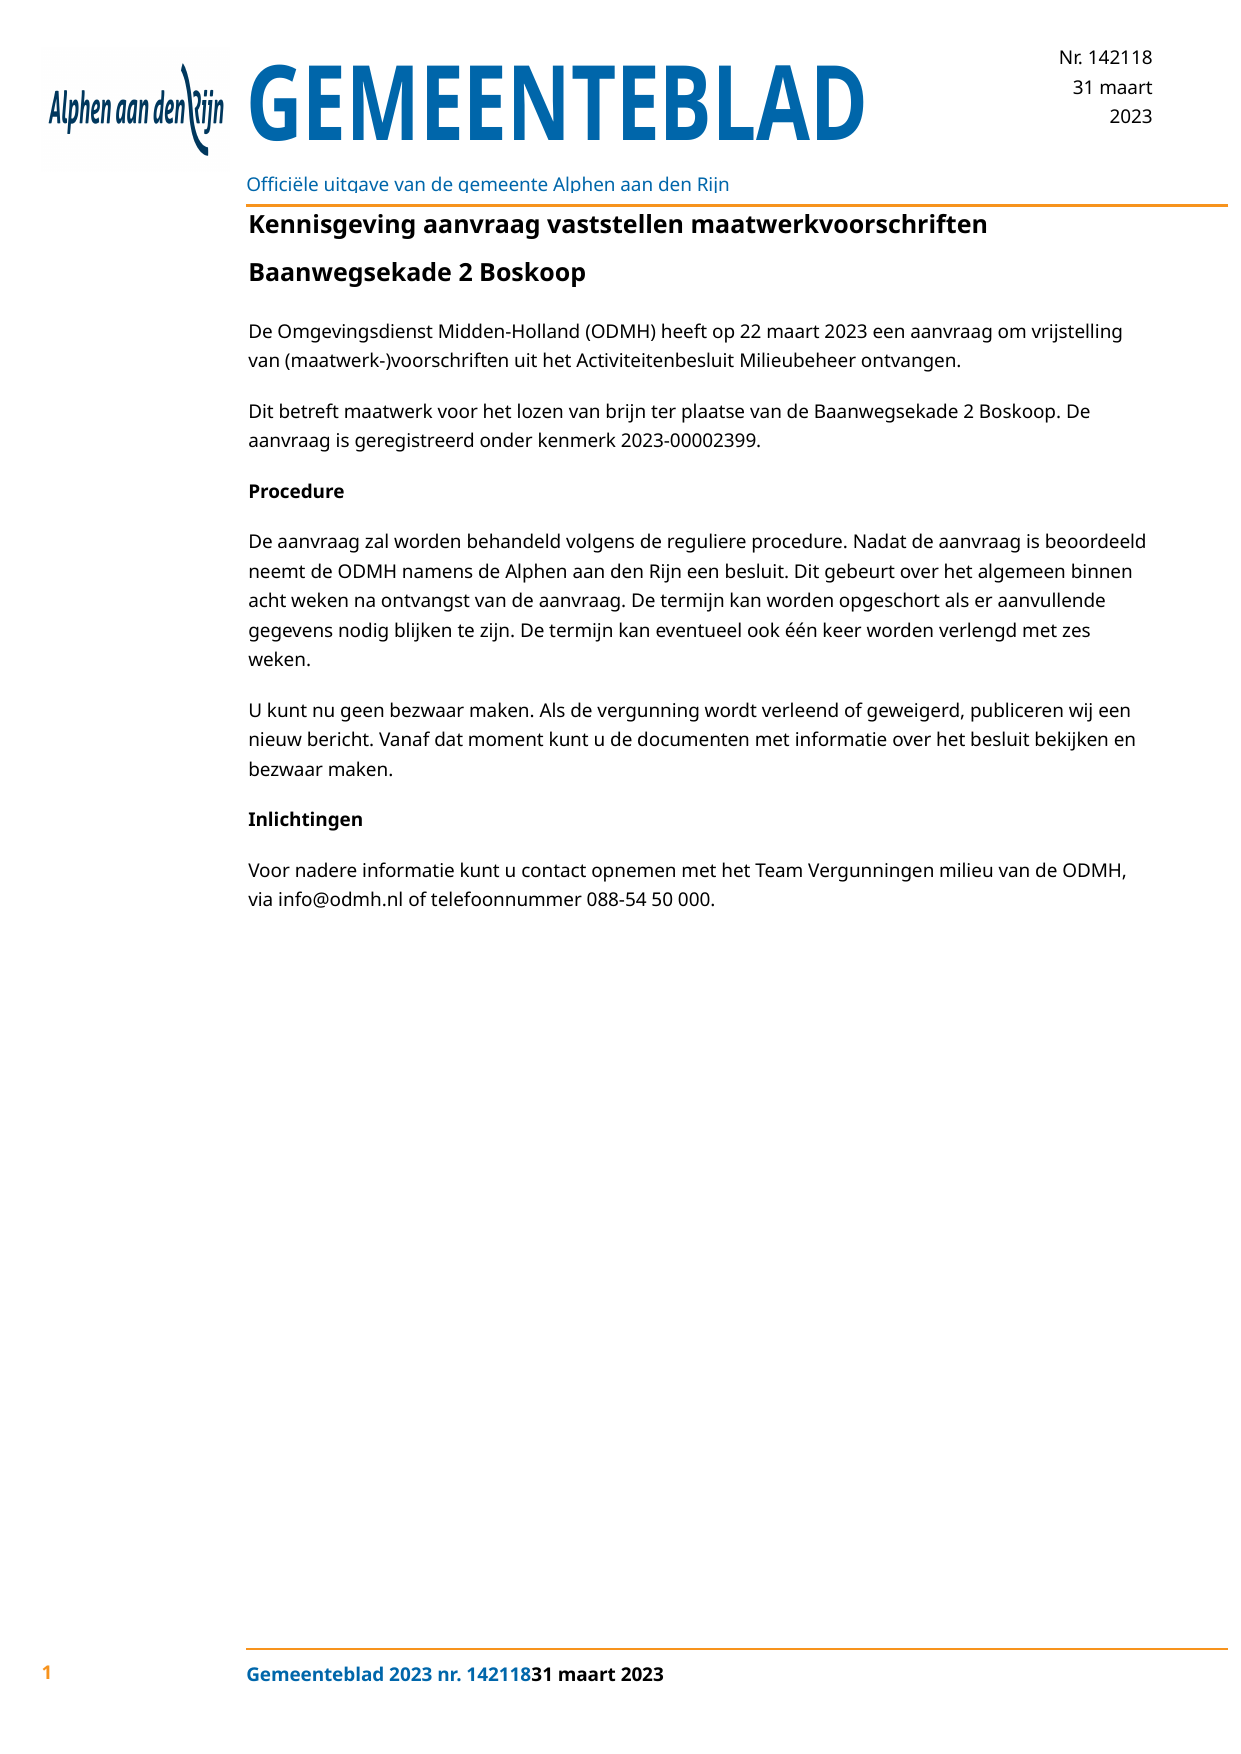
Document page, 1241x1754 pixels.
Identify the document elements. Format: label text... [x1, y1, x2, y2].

text De aanvraag zal worden behandeld volgens de reguliere procedure. Nadat de aanvraag is beoordeeld neemt de ODMH namens de Alphen aan den Rijn een besluit. Dit gebeurt over het algemeen binnen acht weken na ontvangst van de aanvraag. De termijn kan worden opgeschort als er aanvullende gegevens nodig blijken te zijn. De termijn kan eventueel ook één keer worden verlengd met zes weken. [248, 528, 1152, 672]
text Kennisgeving aanvraag vaststellen maatwerkvoorschriften Baanwegsekade 2 Boskoop [248, 207, 1152, 288]
text Procedure [248, 478, 1152, 504]
text Voor nadere informatie kunt u contact opnemen met het Team Vergunningen milieu van de ODMH, via info@odmh.nl of telefoonnummer 088-54 50 000. [248, 857, 1152, 912]
text U kunt nu geen bezwaar maken. Als de vergunning wordt verleend of geweigerd, publiceren wij een nieuw bericht. Vanaf dat moment kunt u de documenten met informatie over het besluit bekijken en bezwaar maken. [248, 697, 1152, 782]
text Dit betreft maatwerk voor het lozen van brijn ter plaatse van de Baanwegsekade 2 Boskoop. De aanvraag is geregistreerd onder kenmerk 2023-00002399. [248, 398, 1152, 453]
text Inlichtingen [248, 807, 1152, 832]
picture [41, 47, 231, 172]
text De Omgevingsdienst Midden-Holland (ODMH) heeft op 22 maart 2023 een aanvraag om vrijstelling van (maatwerk-)voorschriften uit het Activiteitenbesluit Milieubeheer ontvangen. [248, 318, 1152, 373]
